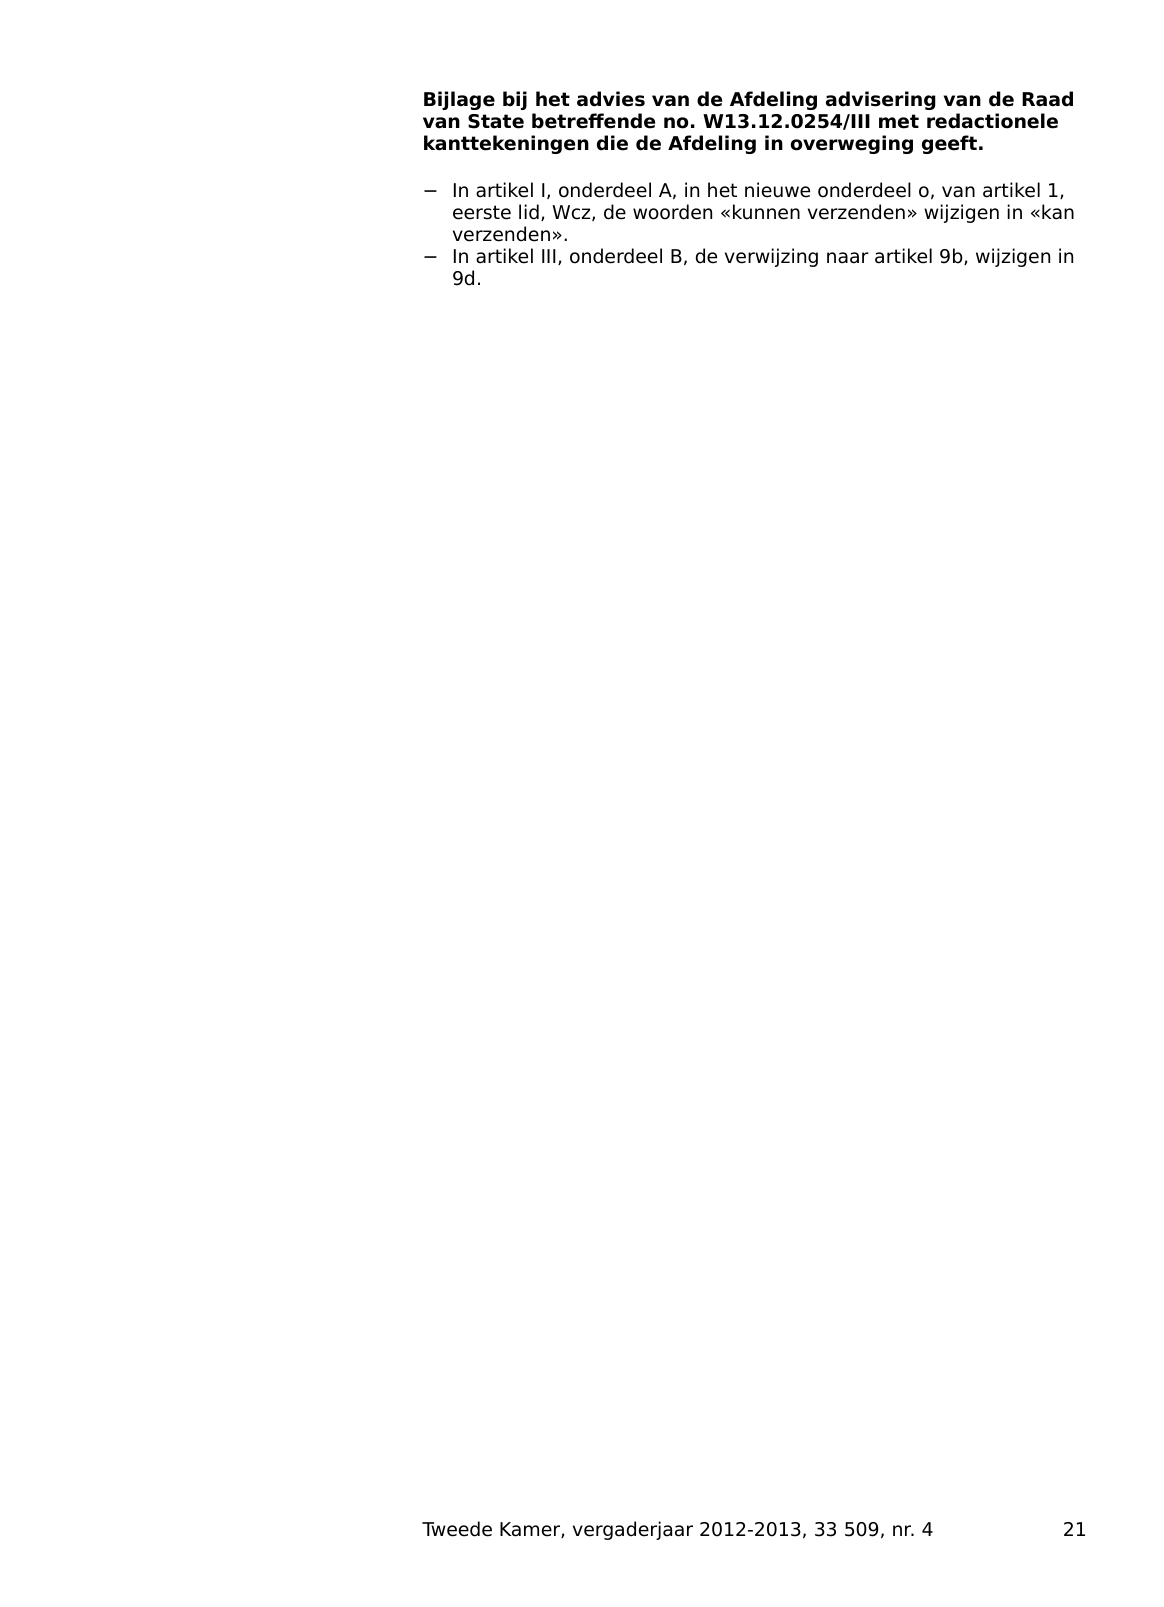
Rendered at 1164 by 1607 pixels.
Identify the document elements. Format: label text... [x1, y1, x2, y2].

text − In artikel III, onderdeel B, de verwijzing naar artikel 9b, wijzigen in 9d. [422, 246, 1087, 290]
text − In artikel I, onderdeel A, in het nieuwe onderdeel o, van artikel 1, eerste lid, Wcz, de woorden «kunnen verzenden» wijzigen in «kan verzenden». [422, 180, 1087, 246]
subtitle Bijlage bij het advies van de Afdeling advisering van de Raad van State betreffende no. W13.12.0254/III met redactionele kanttekeningen die de Afdeling in overweging geeft. [77, 89, 1087, 155]
